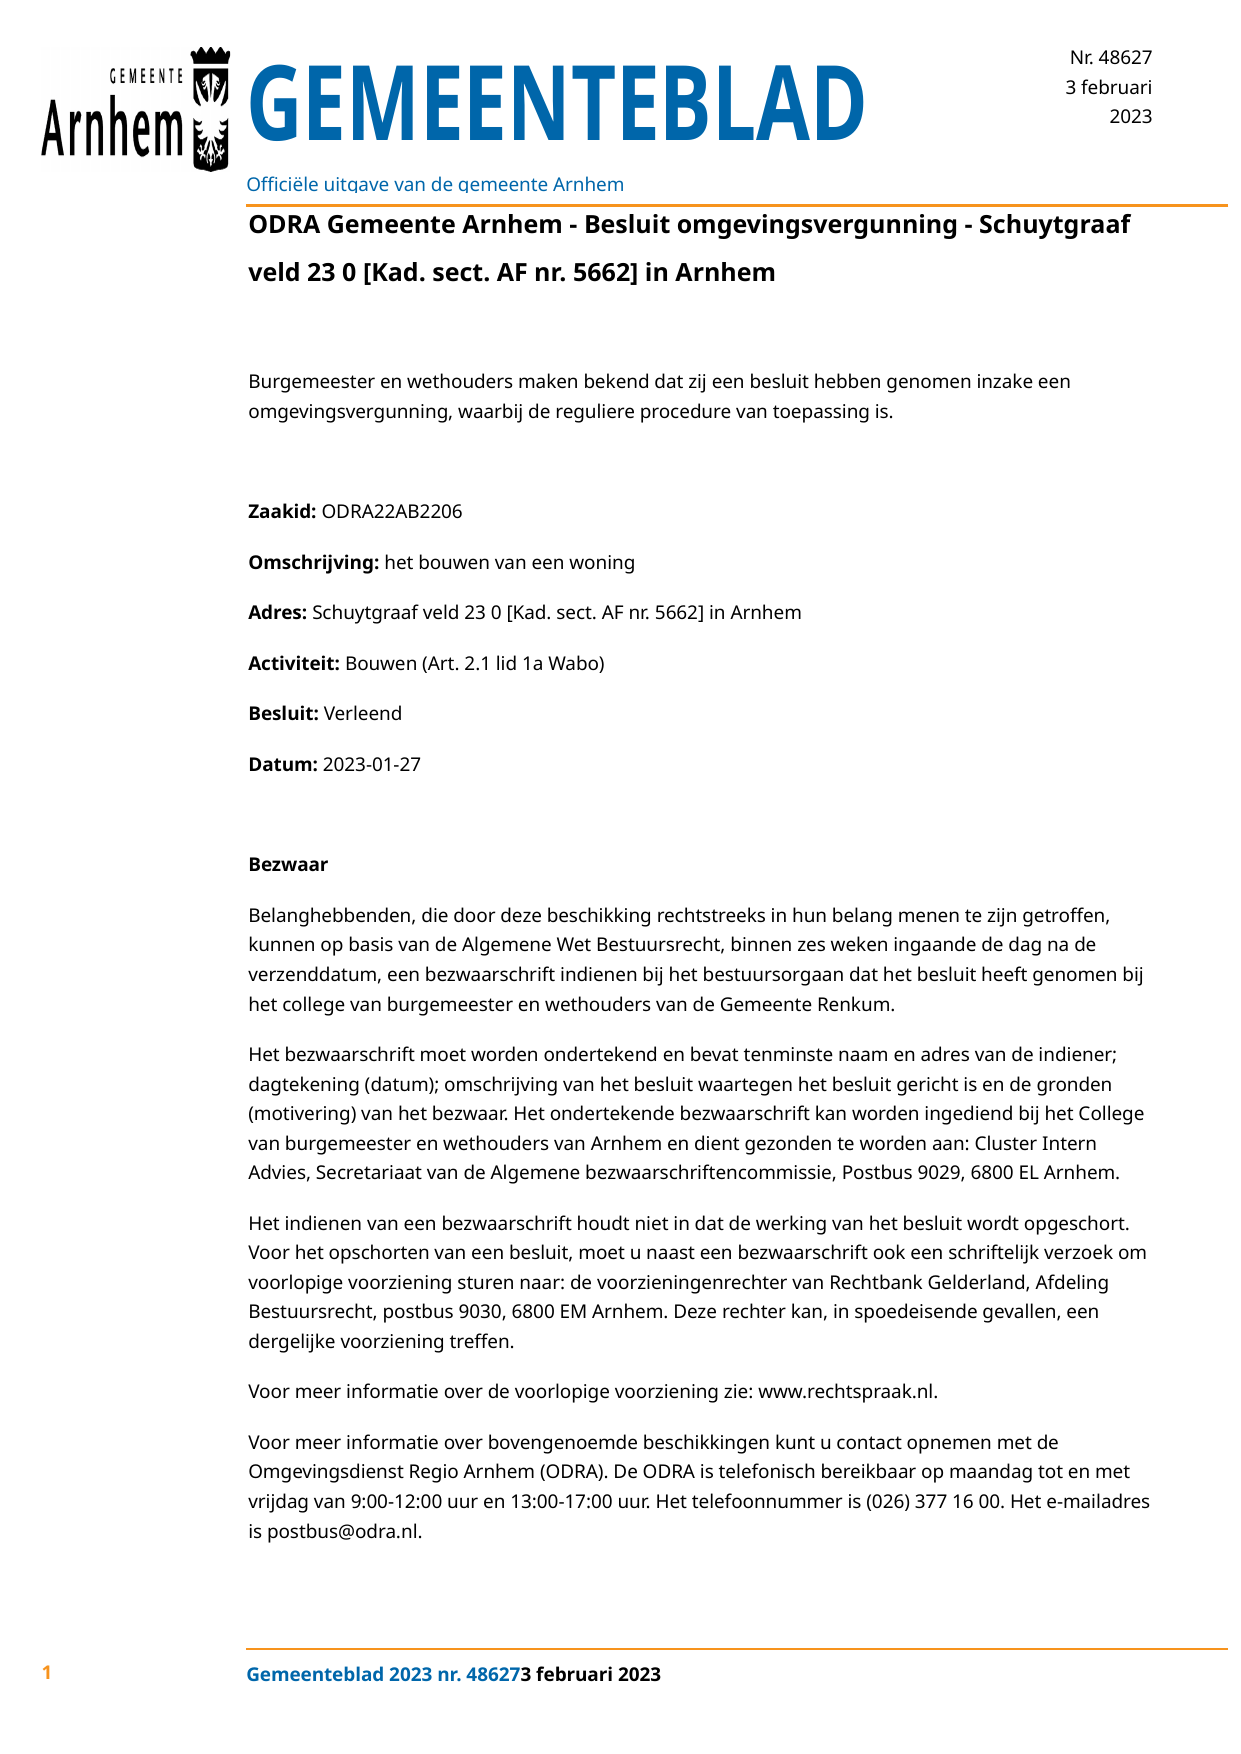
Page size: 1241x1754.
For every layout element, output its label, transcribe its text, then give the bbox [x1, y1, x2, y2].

text Voor meer informatie over bovengenoemde beschikkingen kunt u contact opnemen met de Omgevingsdienst Regio Arnhem (ODRA). De ODRA is telefonisch bereikbaar op maandag tot en met vrijdag van 9:00-12:00 uur en 13:00-17:00 uur. Het telefoonnummer is (026) 377 16 00. Het e-mailadres is postbus@odra.nl. [248, 1429, 1152, 1544]
text Zaakid: ODRA22AB2206 [248, 499, 1152, 524]
text Datum: 2023-01-27 [248, 751, 1152, 777]
text Voor meer informatie over de voorlopige voorziening zie: www.rechtspraak.nl. [248, 1379, 1152, 1404]
text Activiteit: Bouwen (Art. 2.1 lid 1a Wabo) [248, 650, 1152, 676]
text Belanghebbenden, die door deze beschikking rechtstreeks in hun belang menen te zijn getroffen, kunnen op basis van de Algemene Wet Bestuursrecht, binnen zes weken ingaande de dag na de verzenddatum, een bezwaarschrift indienen bij het bestuursorgaan dat het besluit heeft genomen bij het college van burgemeester en wethouders van de Gemeente Renkum. [248, 902, 1152, 1017]
text Besluit: Verleend [248, 700, 1152, 726]
text Het bezwaarschrift moet worden ondertekend en bevat tenminste naam en adres van de indiener; dagtekening (datum); omschrijving van het besluit waartegen het besluit gericht is en de gronden (motivering) van het bezwaar. Het ondertekende bezwaarschrift kan worden ingediend bij het College van burgemeester en wethouders van Arnhem en dient gezonden te worden aan: Cluster Intern Advies, Secretariaat van de Algemene bezwaarschriftencommissie, Postbus 9029, 6800 EL Arnhem. [248, 1041, 1152, 1185]
picture [41, 47, 231, 172]
text Omschrijving: het bouwen van een woning [248, 549, 1152, 575]
text ODRA Gemeente Arnhem - Besluit omgevingsvergunning - Schuytgraaf veld 23 0 [Kad. sect. AF nr. 5662] in Arnhem [248, 207, 1152, 288]
text Burgemeester en wethouders maken bekend dat zij een besluit hebben genomen inzake een omgevingsvergunning, waarbij de reguliere procedure van toepassing is. [248, 368, 1152, 424]
text Adres: Schuytgraaf veld 23 0 [Kad. sect. AF nr. 5662] in Arnhem [248, 599, 1152, 625]
text Bezwaar [248, 852, 1152, 877]
text Het indienen van een bezwaarschrift houdt niet in dat de werking van het besluit wordt opgeschort. Voor het opschorten van een besluit, moet u naast een bezwaarschrift ook een schriftelijk verzoek om voorlopige voorziening sturen naar: de voorzieningenrechter van Rechtbank Gelderland, Afdeling Bestuursrecht, postbus 9030, 6800 EM Arnhem. Deze rechter kan, in spoedeisende gevallen, een dergelijke voorziening treffen. [248, 1210, 1152, 1354]
